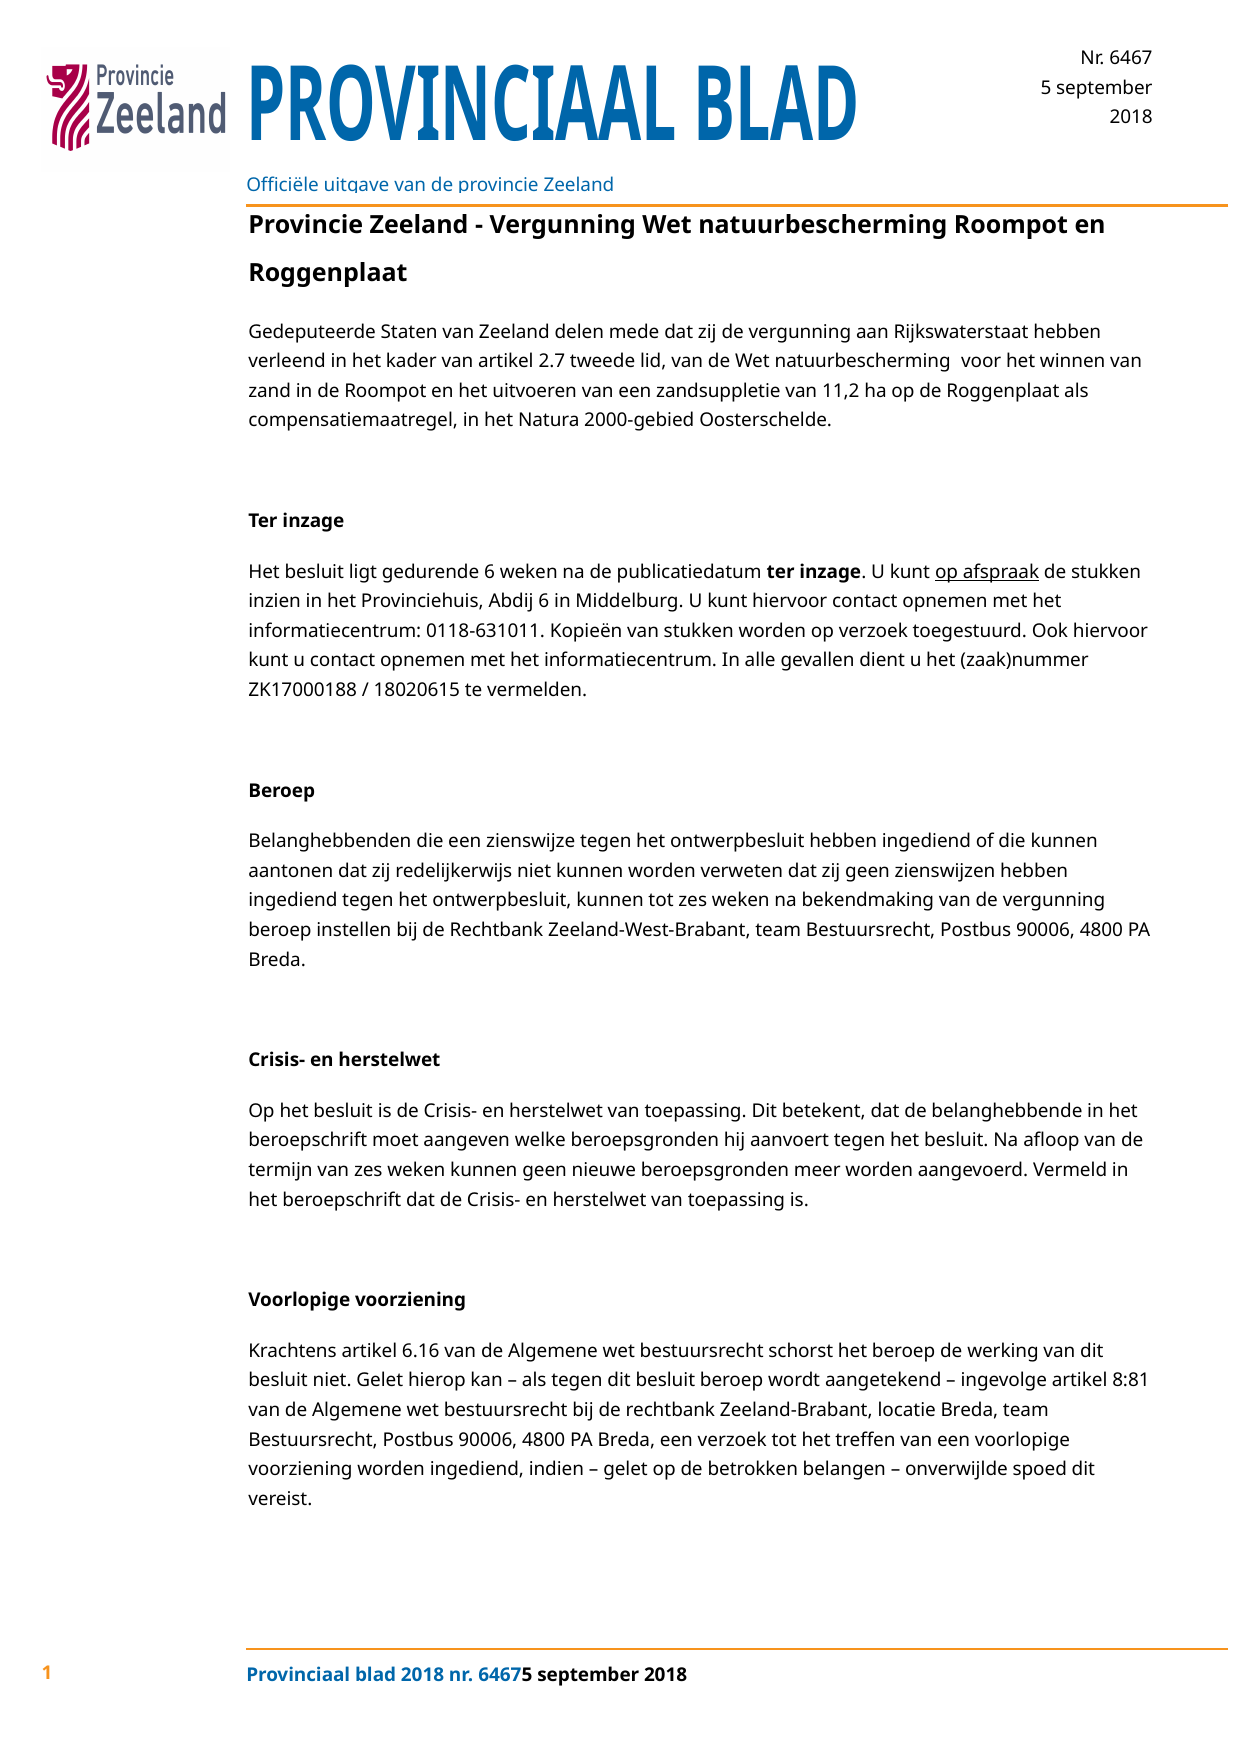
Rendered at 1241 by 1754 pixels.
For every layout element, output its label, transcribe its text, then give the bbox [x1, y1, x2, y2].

text Het besluit ligt gedurende 6 weken na de publicatiedatum ter inzage. U kunt op afspraak de stukken inzien in het Provinciehuis, Abdij 6 in Middelburg. U kunt hiervoor contact opnemen met het informatiecentrum: 0118-631011. Kopieën van stukken worden op verzoek toegestuurd. Ook hiervoor kunt u contact opnemen met het informatiecentrum. In alle gevallen dient u het (zaak)nummer ZK17000188 / 18020615 te vermelden. [248, 558, 1152, 702]
text Provincie Zeeland - Vergunning Wet natuurbescherming Roompot en Roggenplaat [248, 207, 1152, 288]
text Op het besluit is de Crisis- en herstelwet van toepassing. Dit betekent, dat de belanghebbende in het beroepschrift moet aangeven welke beroepsgronden hij aanvoert tegen het besluit. Na afloop van de termijn van zes weken kunnen geen nieuwe beroepsgronden meer worden aangevoerd. Vermeld in het beroepschrift dat de Crisis- en herstelwet van toepassing is. [248, 1097, 1152, 1212]
text Krachtens artikel 6.16 van de Algemene wet bestuursrecht schorst het beroep de werking van dit besluit niet. Gelet hierop kan – als tegen dit besluit beroep wordt aangetekend – ingevolge artikel 8:81 van de Algemene wet bestuursrecht bij de rechtbank Zeeland-Brabant, locatie Breda, team Bestuursrecht, Postbus 90006, 4800 PA Breda, een verzoek tot het treffen van een voorlopige voorziening worden ingediend, indien – gelet op de betrokken belangen – onverwijlde spoed dit vereist. [248, 1337, 1152, 1511]
text Belanghebbenden die een zienswijze tegen het ontwerpbesluit hebben ingediend of die kunnen aantonen dat zij redelijkerwijs niet kunnen worden verweten dat zij geen zienswijzen hebben ingediend tegen het ontwerpbesluit, kunnen tot zes weken na bekendmaking van de vergunning beroep instellen bij de Rechtbank Zeeland-West-Brabant, team Bestuursrecht, Postbus 90006, 4800 PA Breda. [248, 827, 1152, 972]
text Gedeputeerde Staten van Zeeland delen mede dat zij de vergunning aan Rijkswaterstaat hebben verleend in het kader van artikel 2.7 tweede lid, van de Wet natuurbescherming voor het winnen van zand in de Roompot en het uitvoeren van een zandsuppletie van 11,2 ha op de Roggenplaat als compensatiemaatregel, in het Natura 2000-gebied Oosterschelde. [248, 318, 1152, 432]
picture [41, 47, 231, 172]
text Beroep [248, 777, 1152, 803]
text Crisis- en herstelwet [248, 1047, 1152, 1072]
text Voorlopige voorziening [248, 1287, 1152, 1312]
text Ter inzage [248, 507, 1152, 533]
